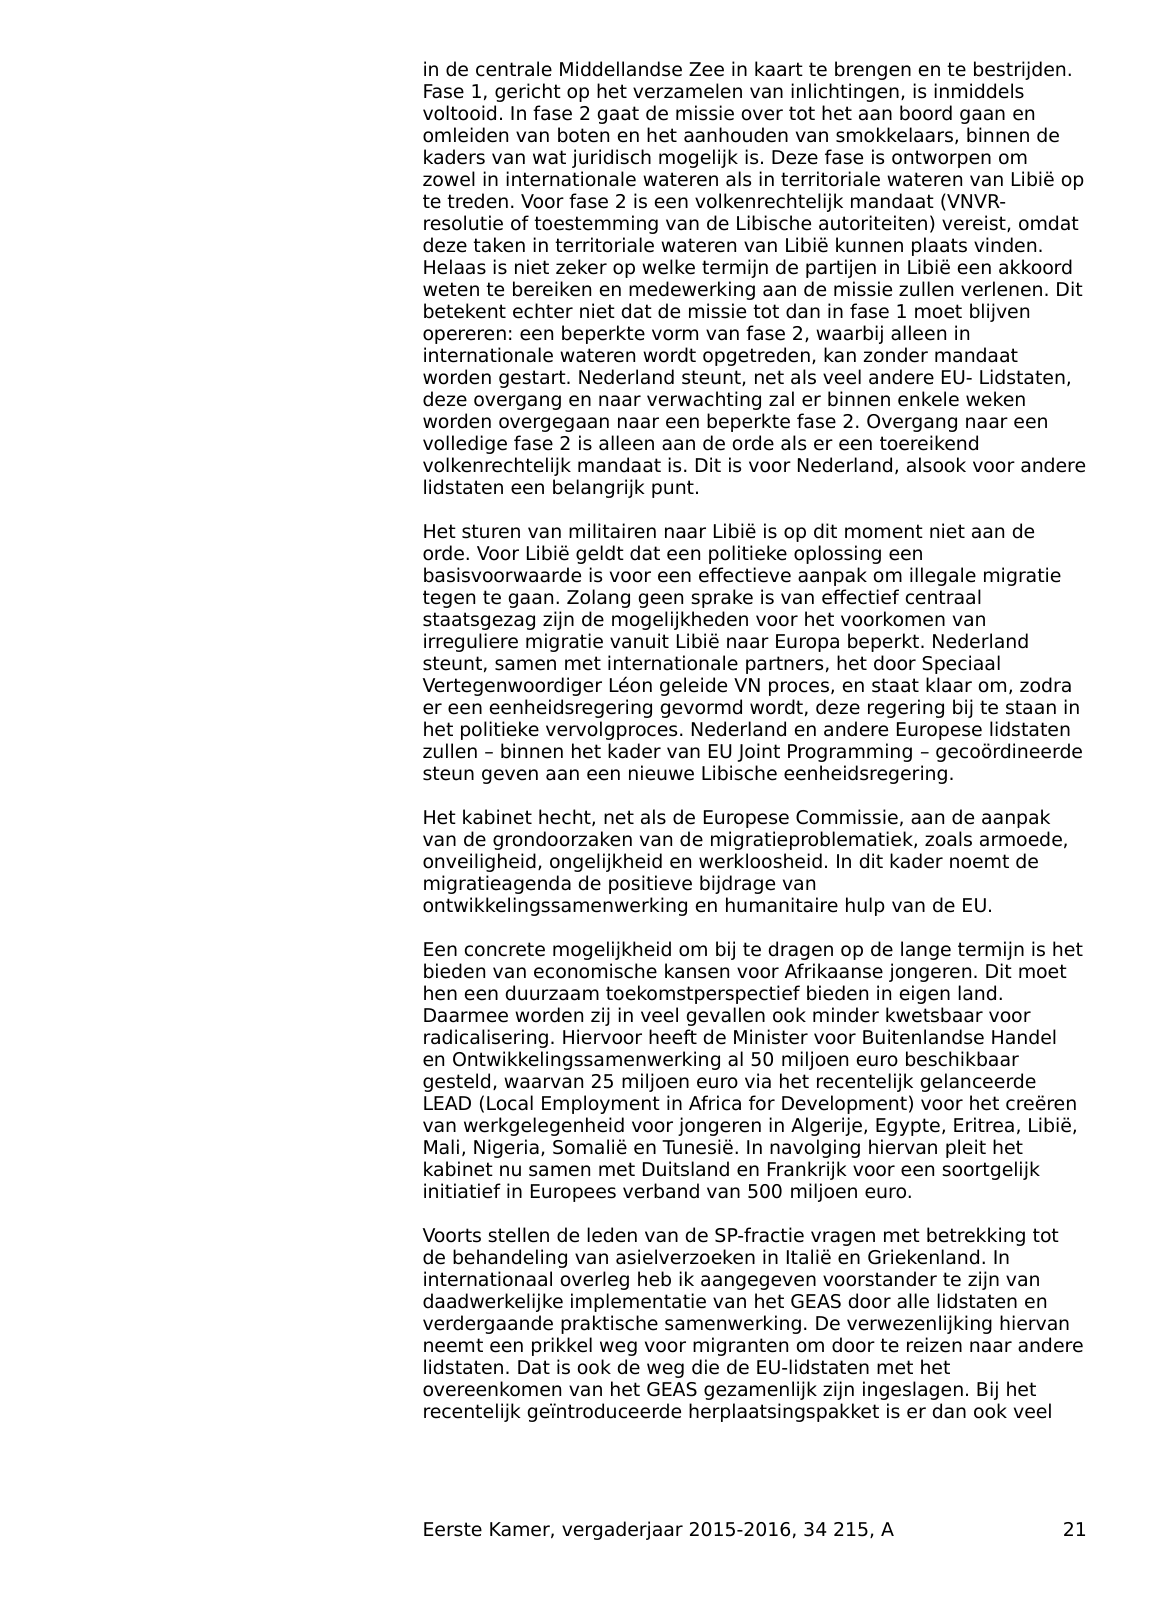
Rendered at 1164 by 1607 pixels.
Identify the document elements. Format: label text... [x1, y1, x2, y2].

text Het sturen van militairen naar Libië is op dit moment niet aan de orde. Voor Libië geldt dat een politieke oplossing een basisvoorwaarde is voor een effectieve aanpak om illegale migratie tegen te gaan. Zolang geen sprake is van effectief centraal staatsgezag zijn de mogelijkheden voor het voorkomen van irreguliere migratie vanuit Libië naar Europa beperkt. Nederland steunt, samen met internationale partners, het door Speciaal Vertegenwoordiger Léon geleide VN proces, en staat klaar om, zodra er een eenheidsregering gevormd wordt, deze regering bij te staan in het politieke vervolgproces. Nederland en andere Europese lidstaten zullen – binnen het kader van EU Joint Programming – gecoördineerde steun geven aan een nieuwe Libische eenheidsregering. [422, 521, 1087, 784]
text Het kabinet hecht, net als de Europese Commissie, aan de aanpak van de grondoorzaken van de migratieproblematiek, zoals armoede, onveiligheid, ongelijkheid en werkloosheid. In dit kader noemt de migratieagenda de positieve bijdrage van ontwikkelingssamenwerking en humanitaire hulp van de EU. [422, 807, 1087, 917]
text Een concrete mogelijkheid om bij te dragen op de lange termijn is het bieden van economische kansen voor Afrikaanse jongeren. Dit moet hen een duurzaam toekomstperspectief bieden in eigen land. Daarmee worden zij in veel gevallen ook minder kwetsbaar voor radicalisering. Hiervoor heeft de Minister voor Buitenlandse Handel en Ontwikkelingssamenwerking al 50 miljoen euro beschikbaar gesteld, waarvan 25 miljoen euro via het recentelijk gelanceerde LEAD (Local Employment in Africa for Development) voor het creëren van werkgelegenheid voor jongeren in Algerije, Egypte, Eritrea, Libië, Mali, Nigeria, Somalië en Tunesië. In navolging hiervan pleit het kabinet nu samen met Duitsland en Frankrijk voor een soortgelijk initiatief in Europees verband van 500 miljoen euro. [422, 939, 1087, 1203]
text Voorts stellen de leden van de SP-fractie vragen met betrekking tot de behandeling van asielverzoeken in Italië en Griekenland. In internationaal overleg heb ik aangegeven voorstander te zijn van daadwerkelijke implementatie van het GEAS door alle lidstaten en verdergaande praktische samenwerking. De verwezenlijking hiervan neemt een prikkel weg voor migranten om door te reizen naar andere lidstaten. Dat is ook de weg die de EU-lidstaten met het overeenkomen van het GEAS gezamenlijk zijn ingeslagen. Bij het recentelijk geïntroduceerde herplaatsingspakket is er dan ook veel [422, 1225, 1087, 1423]
text in de centrale Middellandse Zee in kaart te brengen en te bestrijden. Fase 1, gericht op het verzamelen van inlichtingen, is inmiddels voltooid. In fase 2 gaat de missie over tot het aan boord gaan en omleiden van boten en het aanhouden van smokkelaars, binnen de kaders van wat juridisch mogelijk is. Deze fase is ontworpen om zowel in internationale wateren als in territoriale wateren van Libië op te treden. Voor fase 2 is een volkenrechtelijk mandaat (VNVR-resolutie of toestemming van de Libische autoriteiten) vereist, omdat deze taken in territoriale wateren van Libië kunnen plaats vinden. Helaas is niet zeker op welke termijn de partijen in Libië een akkoord weten te bereiken en medewerking aan de missie zullen verlenen. Dit betekent echter niet dat de missie tot dan in fase 1 moet blijven opereren: een beperkte vorm van fase 2, waarbij alleen in internationale wateren wordt opgetreden, kan zonder mandaat worden gestart. Nederland steunt, net als veel andere EU- Lidstaten, deze overgang en naar verwachting zal er binnen enkele weken worden overgegaan naar een beperkte fase 2. Overgang naar een volledige fase 2 is alleen aan de orde als er een toereikend volkenrechtelijk mandaat is. Dit is voor Nederland, alsook voor andere lidstaten een belangrijk punt. [422, 59, 1087, 499]
